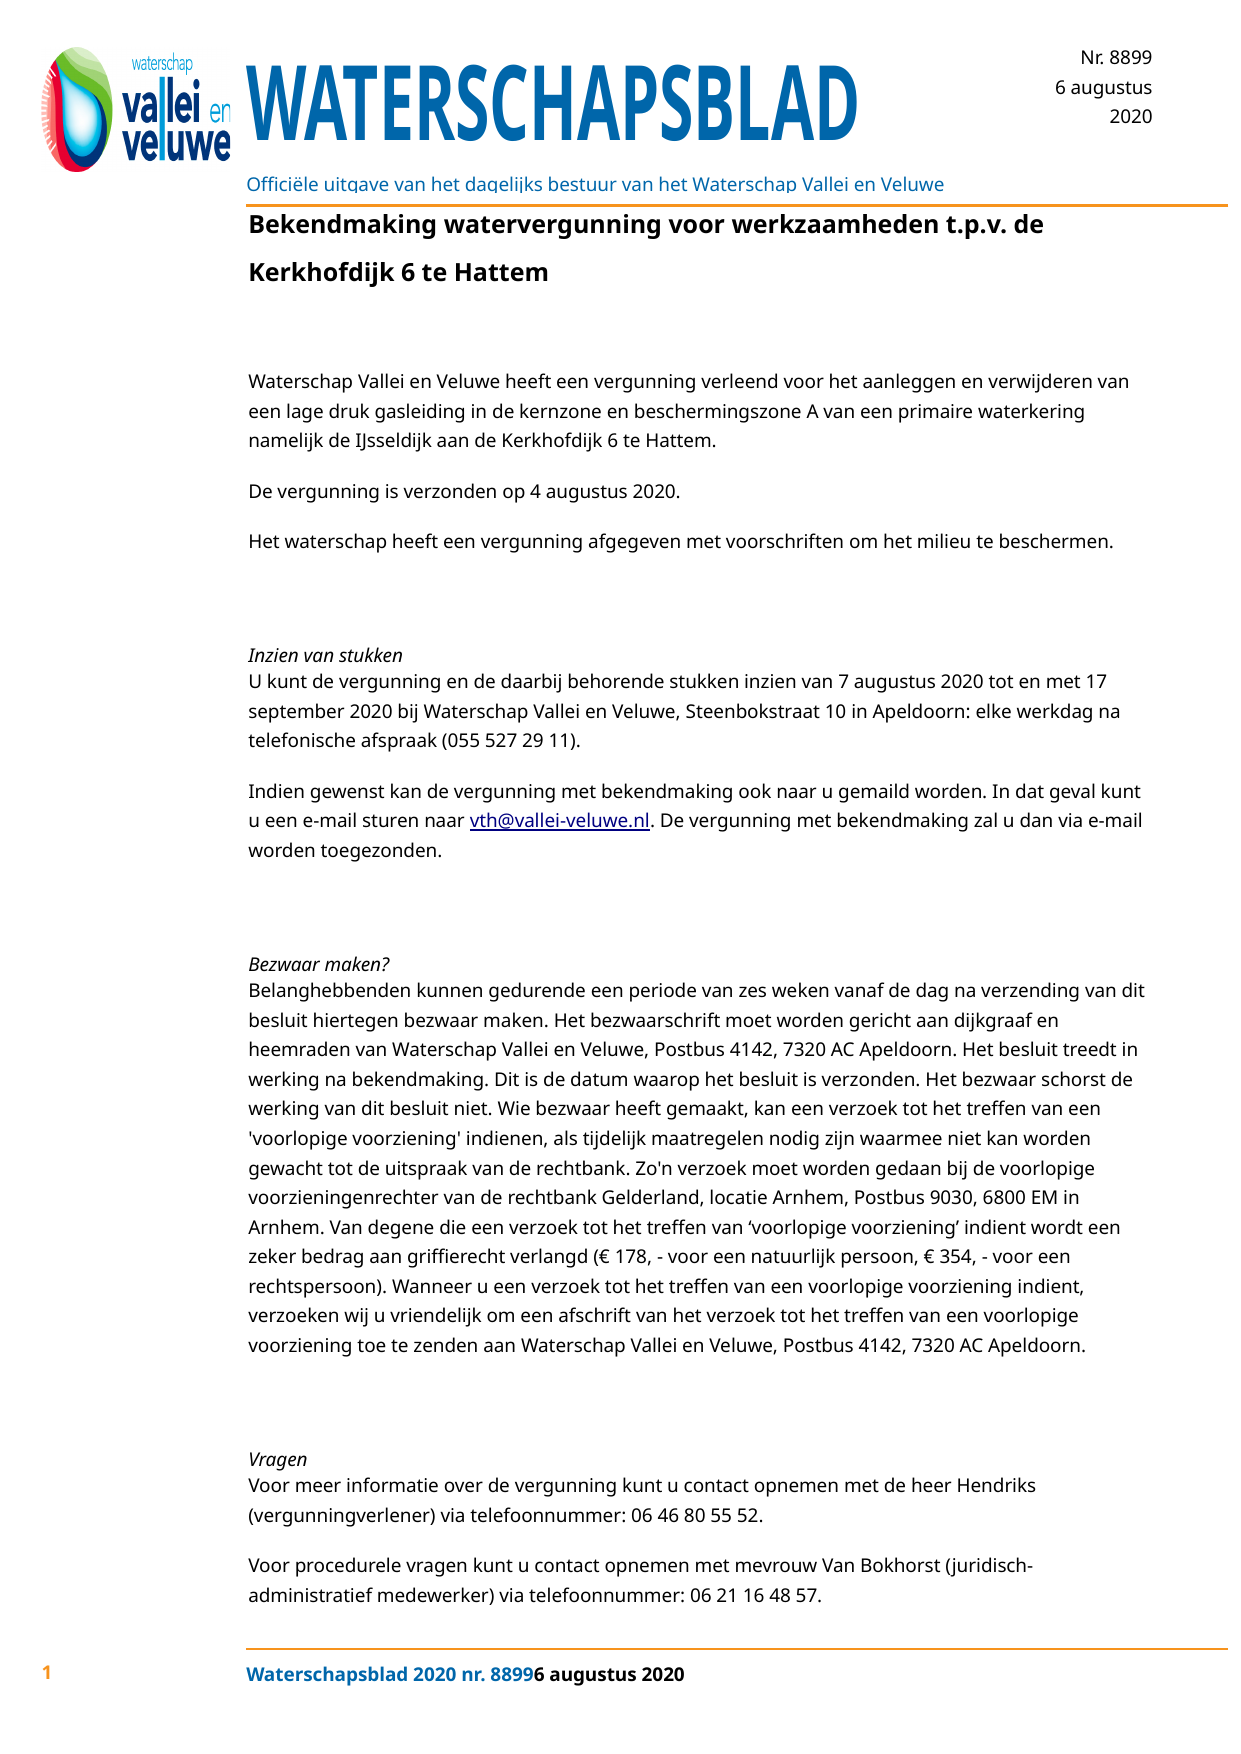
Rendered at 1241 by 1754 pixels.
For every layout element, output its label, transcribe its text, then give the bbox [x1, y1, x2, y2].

text Voor procedurele vragen kunt u contact opnemen met mevrouw Van Bokhorst (juridisch-administratief medewerker) via telefoonnummer: 06 21 16 48 57. [248, 1552, 1152, 1608]
text De vergunning is verzonden op 4 augustus 2020. [248, 478, 1152, 504]
text Voor meer informatie over de vergunning kunt u contact opnemen met de heer Hendriks (vergunningverlener) via telefoonnummer: 06 46 80 55 52. [248, 1472, 1152, 1528]
picture [41, 47, 231, 172]
text Belanghebbenden kunnen gedurende een periode van zes weken vanaf de dag na verzending van dit besluit hiertegen bezwaar maken. Het bezwaarschrift moet worden gericht aan dijkgraaf en heemraden van Waterschap Vallei en Veluwe, Postbus 4142, 7320 AC Apeldoorn. Het besluit treedt in werking na bekendmaking. Dit is de datum waarop het besluit is verzonden. Het bezwaar schorst de werking van dit besluit niet. Wie bezwaar heeft gemaakt, kan een verzoek tot het treffen van een 'voorlopige voorziening' indienen, als tijdelijk maatregelen nodig zijn waarmee niet kan worden gewacht tot de uitspraak van de rechtbank. Zo'n verzoek moet worden gedaan bij de voorlopige voorzieningenrechter van de rechtbank Gelderland, locatie Arnhem, Postbus 9030, 6800 EM in Arnhem. Van degene die een verzoek tot het treffen van ‘voorlopige voorziening’ indient wordt een zeker bedrag aan griffierecht verlangd (€ 178, - voor een natuurlijk persoon, € 354, - voor een rechtspersoon). Wanneer u een verzoek tot het treffen van een voorlopige voorziening indient, verzoeken wij u vriendelijk om een afschrift van het verzoek tot het treffen van een voorlopige voorziening toe te zenden aan Waterschap Vallei en Veluwe, Postbus 4142, 7320 AC Apeldoorn. [248, 977, 1152, 1358]
text Indien gewenst kan de vergunning met bekendmaking ook naar u gemaild worden. In dat geval kunt u een e-mail sturen naar vth@vallei-veluwe.nl. De vergunning met bekendmaking zal u dan via e-mail worden toegezonden. [248, 778, 1152, 863]
text Het waterschap heeft een vergunning afgegeven met voorschriften om het milieu te beschermen. [248, 528, 1152, 554]
text U kunt de vergunning en de daarbij behorende stukken inzien van 7 augustus 2020 tot en met 17 september 2020 bij Waterschap Vallei en Veluwe, Steenbokstraat 10 in Apeldoorn: elke werkdag na telefonische afspraak (055 527 29 11). [248, 668, 1152, 753]
text Waterschap Vallei en Veluwe heeft een vergunning verleend voor het aanleggen en verwijderen van een lage druk gasleiding in de kernzone en beschermingszone A van een primaire waterkering namelijk de IJsseldijk aan de Kerkhofdijk 6 te Hattem. [248, 368, 1152, 453]
text Inzien van stukken [248, 643, 1152, 668]
text Vragen [248, 1447, 1152, 1472]
text Bekendmaking watervergunning voor werkzaamheden t.p.v. de Kerkhofdijk 6 te Hattem [248, 207, 1152, 288]
text Bezwaar maken? [248, 952, 1152, 977]
